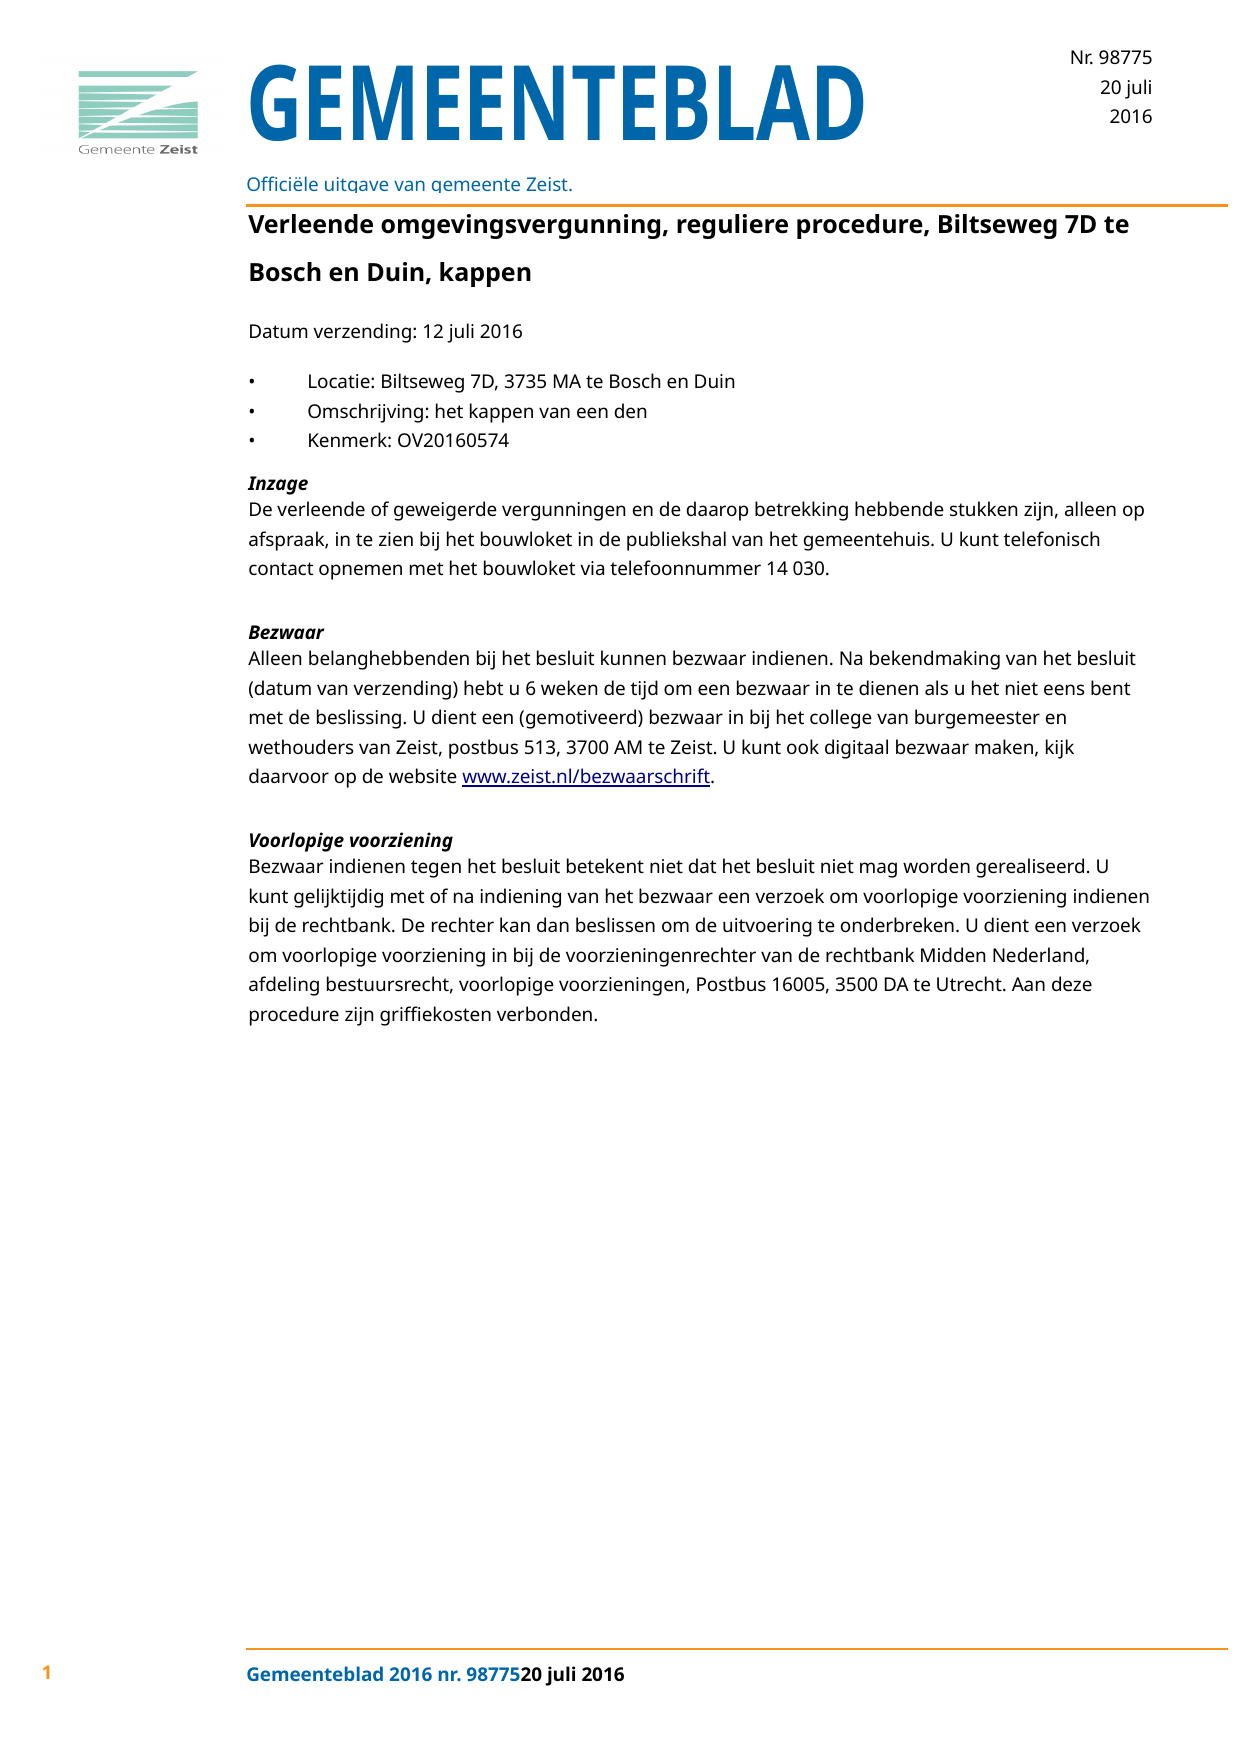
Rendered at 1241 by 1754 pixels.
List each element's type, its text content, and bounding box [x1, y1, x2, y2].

text Bezwaar [248, 619, 1152, 645]
text Verleende omgevingsvergunning, reguliere procedure, Biltseweg 7D te Bosch en Duin, kappen [248, 207, 1152, 288]
list Omschrijving: het kappen van een den [248, 398, 1152, 424]
text Datum verzending: 12 juli 2016 [248, 318, 1152, 344]
picture [41, 47, 231, 172]
list Locatie: Biltseweg 7D, 3735 MA te Bosch en Duin [248, 368, 1152, 394]
text Alleen belanghebbenden bij het besluit kunnen bezwaar indienen. Na bekendmaking van het besluit (datum van verzending) hebt u 6 weken de tijd om een bezwaar in te dienen als u het niet eens bent met de beslissing. U dient een (gemotiveerd) bezwaar in bij het college van burgemeester en wethouders van Zeist, postbus 513, 3700 AM te Zeist. U kunt ook digitaal bezwaar maken, kijk daarvoor op de website www.zeist.nl/bezwaarschrift. [248, 645, 1152, 789]
text Inzage [248, 471, 1152, 496]
list Kenmerk: OV20160574 [248, 427, 1152, 453]
text Voorlopige voorziening [248, 827, 1152, 853]
text De verleende of geweigerde vergunningen en de daarop betrekking hebbende stukken zijn, alleen op afspraak, in te zien bij het bouwloket in de publiekshal van het gemeentehuis. U kunt telefonisch contact opnemen met het bouwloket via telefoonnummer 14 030. [248, 496, 1152, 581]
text Bezwaar indienen tegen het besluit betekent niet dat het besluit niet mag worden gerealiseerd. U kunt gelijktijdig met of na indiening van het bezwaar een verzoek om voorlopige voorziening indienen bij de rechtbank. De rechter kan dan beslissen om de uitvoering te onderbreken. U dient een verzoek om voorlopige voorziening in bij de voorzieningenrechter van de rechtbank Midden Nederland, afdeling bestuursrecht, voorlopige voorzieningen, Postbus 16005, 3500 DA te Utrecht. Aan deze procedure zijn griffiekosten verbonden. [248, 853, 1152, 1027]
